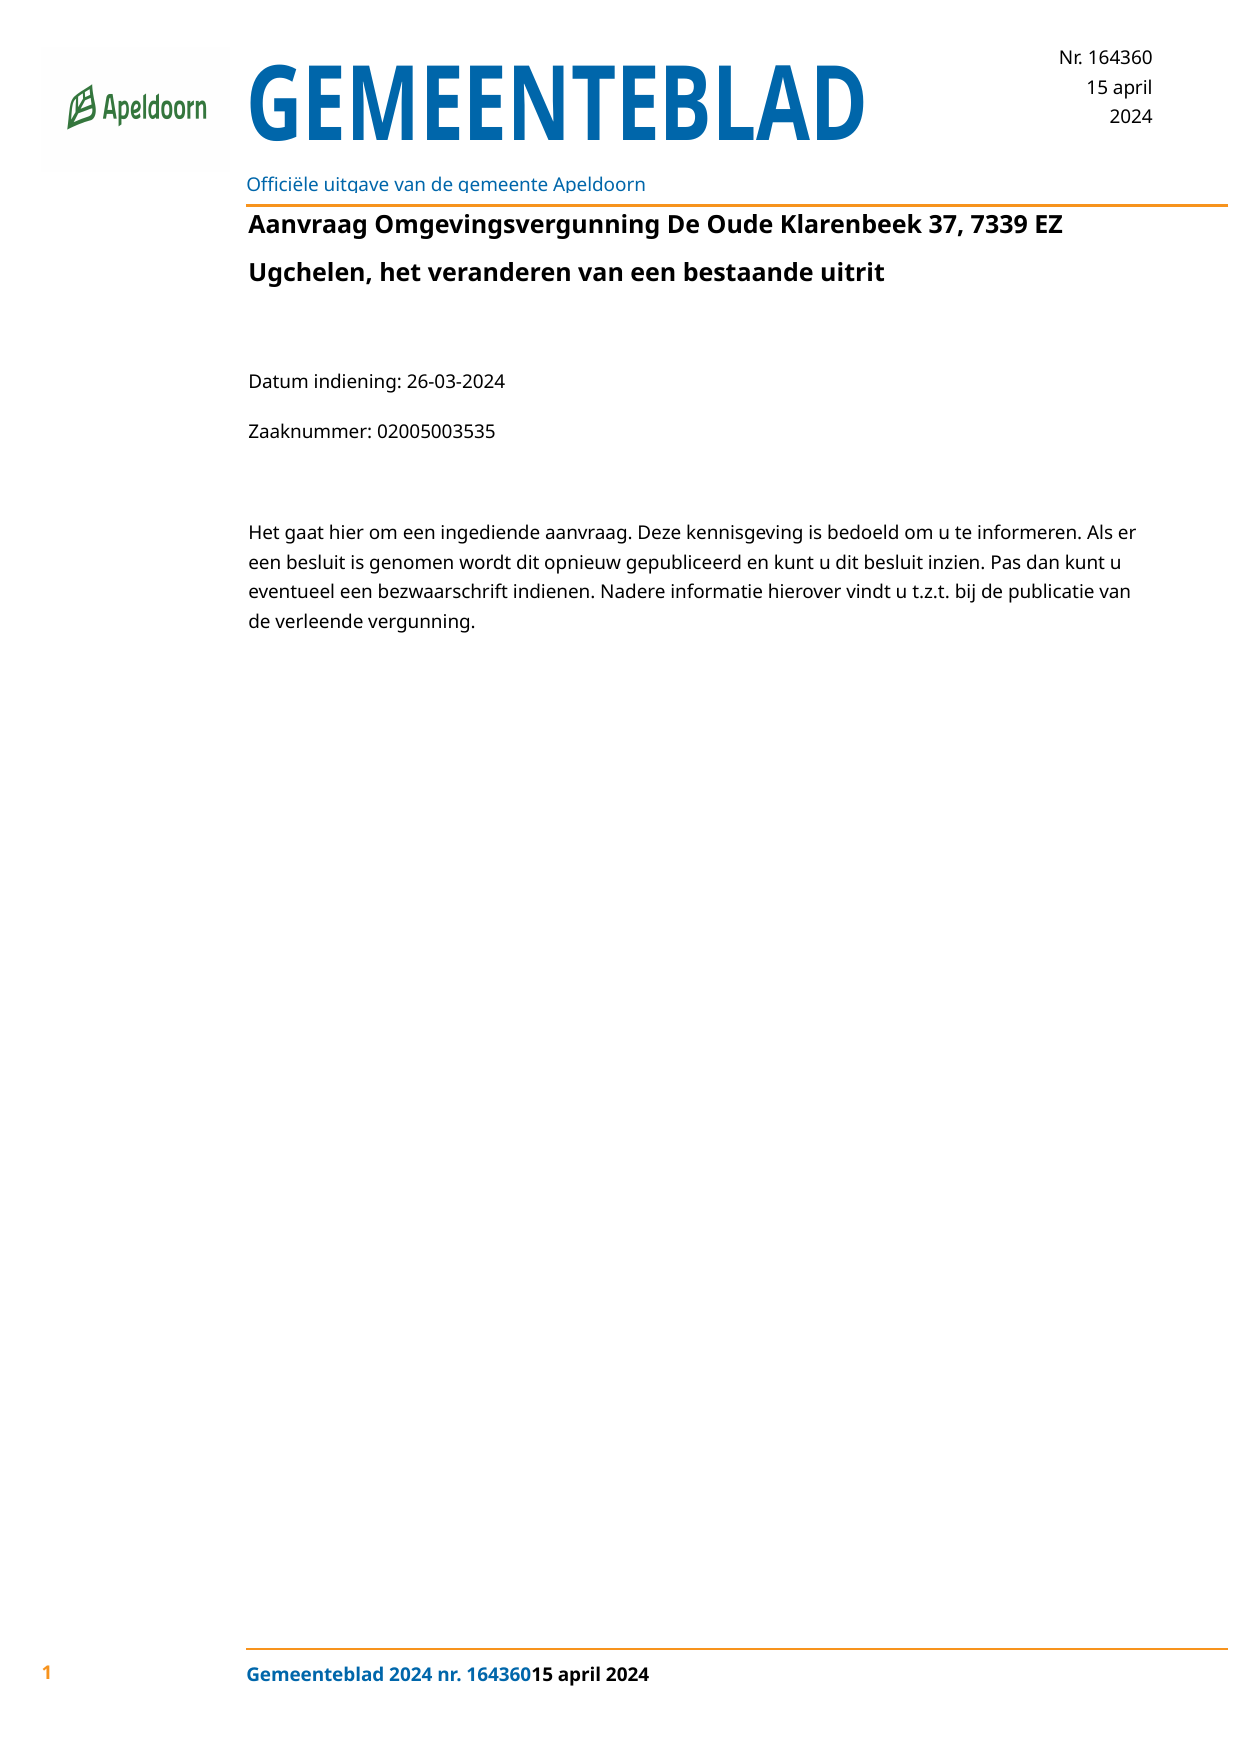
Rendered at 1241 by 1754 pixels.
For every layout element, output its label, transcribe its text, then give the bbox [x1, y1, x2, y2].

picture [41, 47, 231, 172]
text Het gaat hier om een ingediende aanvraag. Deze kennisgeving is bedoeld om u te informeren. Als er een besluit is genomen wordt dit opnieuw gepubliceerd en kunt u dit besluit inzien. Pas dan kunt u eventueel een bezwaarschrift indienen. Nadere informatie hierover vindt u t.z.t. bij de publicatie van de verleende vergunning. [248, 519, 1152, 634]
text Zaaknummer: 02005003535 [248, 419, 1152, 444]
text Datum indiening: 26-03-2024 [248, 368, 1152, 394]
text Aanvraag Omgevingsvergunning De Oude Klarenbeek 37, 7339 EZ Ugchelen, het veranderen van een bestaande uitrit [248, 207, 1152, 288]
